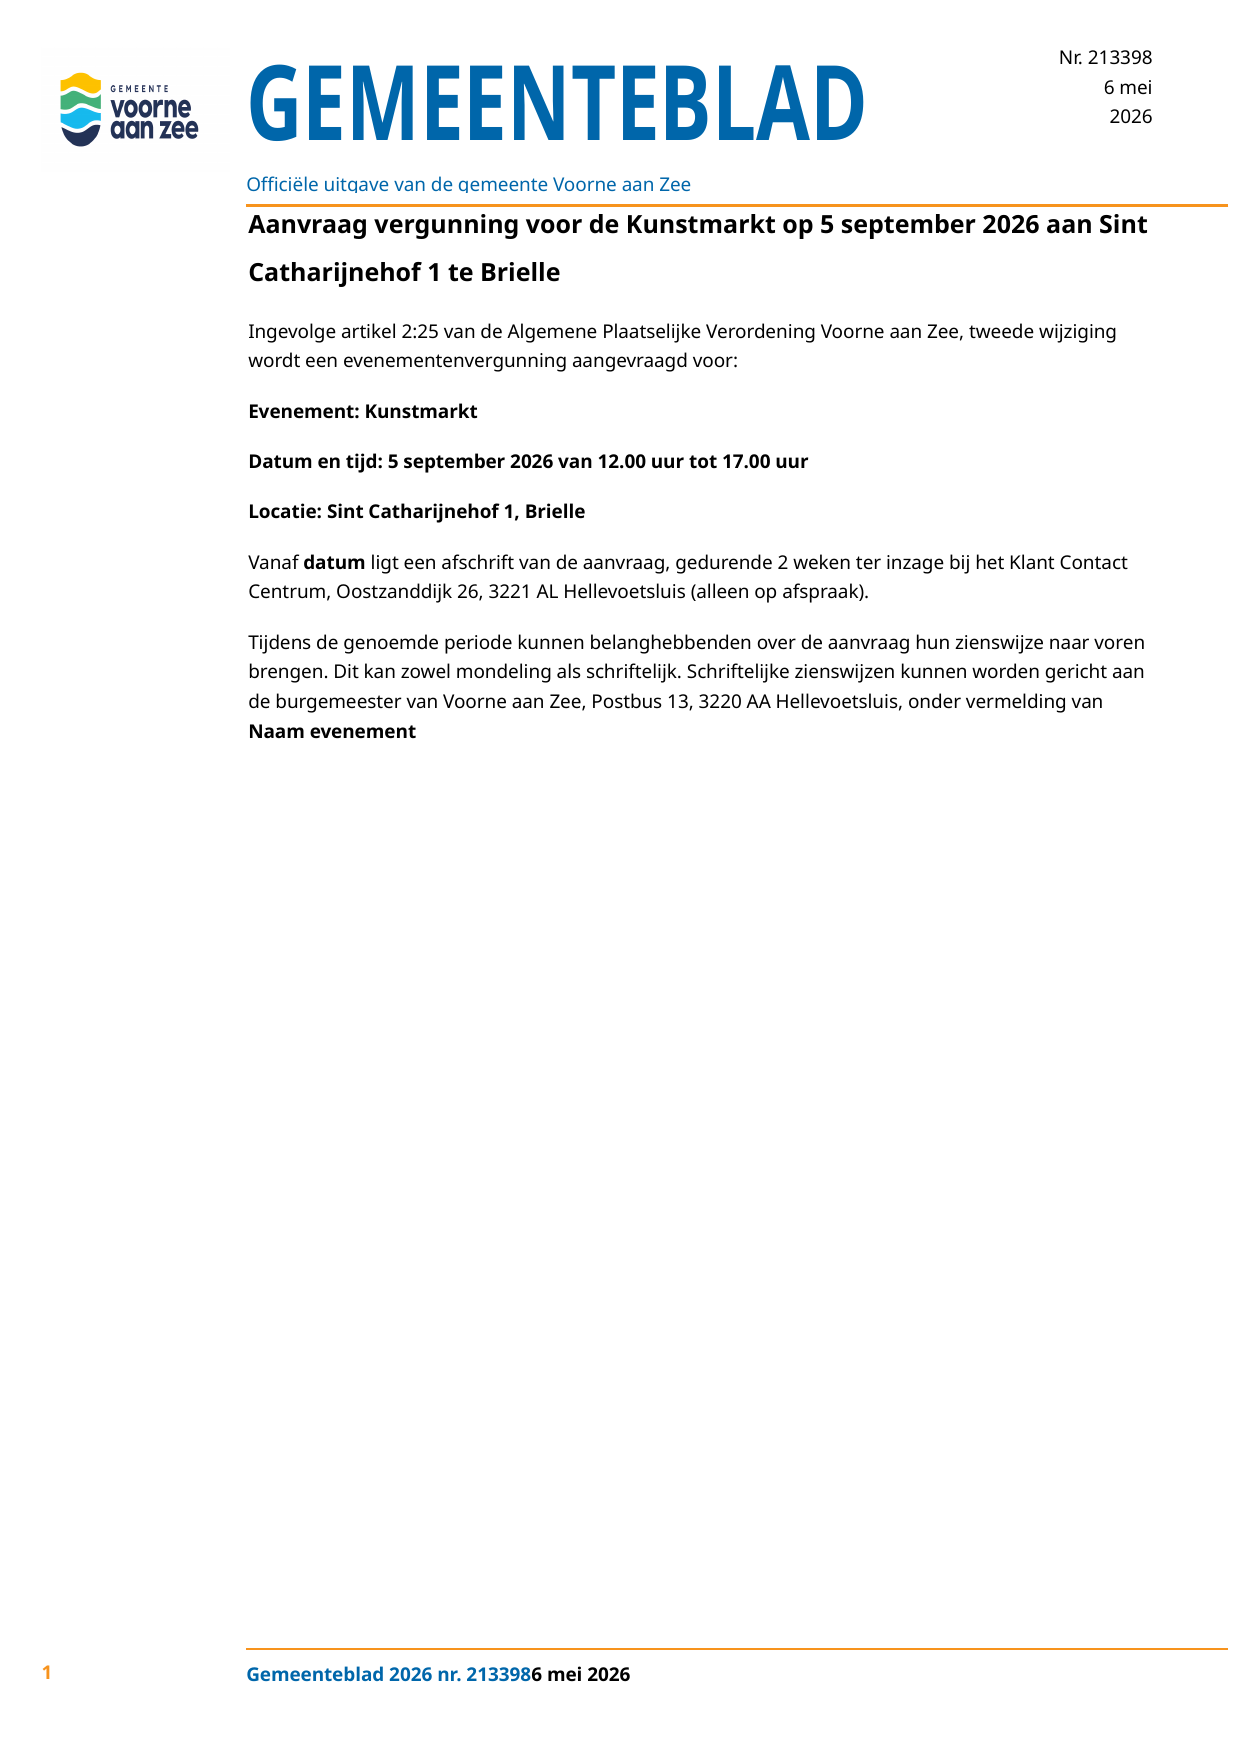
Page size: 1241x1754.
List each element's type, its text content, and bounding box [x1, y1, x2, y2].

text Aanvraag vergunning voor de Kunstmarkt op 5 september 2026 aan Sint Catharijnehof 1 te Brielle [248, 207, 1152, 288]
text Ingevolge artikel 2:25 van de Algemene Plaatselijke Verordening Voorne aan Zee, tweede wijziging wordt een evenementenvergunning aangevraagd voor: [248, 318, 1152, 373]
picture [41, 47, 231, 172]
text Evenement: Kunstmarkt [248, 398, 1152, 424]
text Vanaf datum ligt een afschrift van de aanvraag, gedurende 2 weken ter inzage bij het Klant Contact Centrum, Oostzanddijk 26, 3221 AL Hellevoetsluis (alleen op afspraak). [248, 549, 1152, 604]
text Locatie: Sint Catharijnehof 1, Brielle [248, 499, 1152, 524]
text Tijdens de genoemde periode kunnen belanghebbenden over de aanvraag hun zienswijze naar voren brengen. Dit kan zowel mondeling als schriftelijk. Schriftelijke zienswijzen kunnen worden gericht aan de burgemeester van Voorne aan Zee, Postbus 13, 3220 AA Hellevoetsluis, onder vermelding van Naam evenement [248, 629, 1152, 744]
text Datum en tijd: 5 september 2026 van 12.00 uur tot 17.00 uur [248, 448, 1152, 474]
